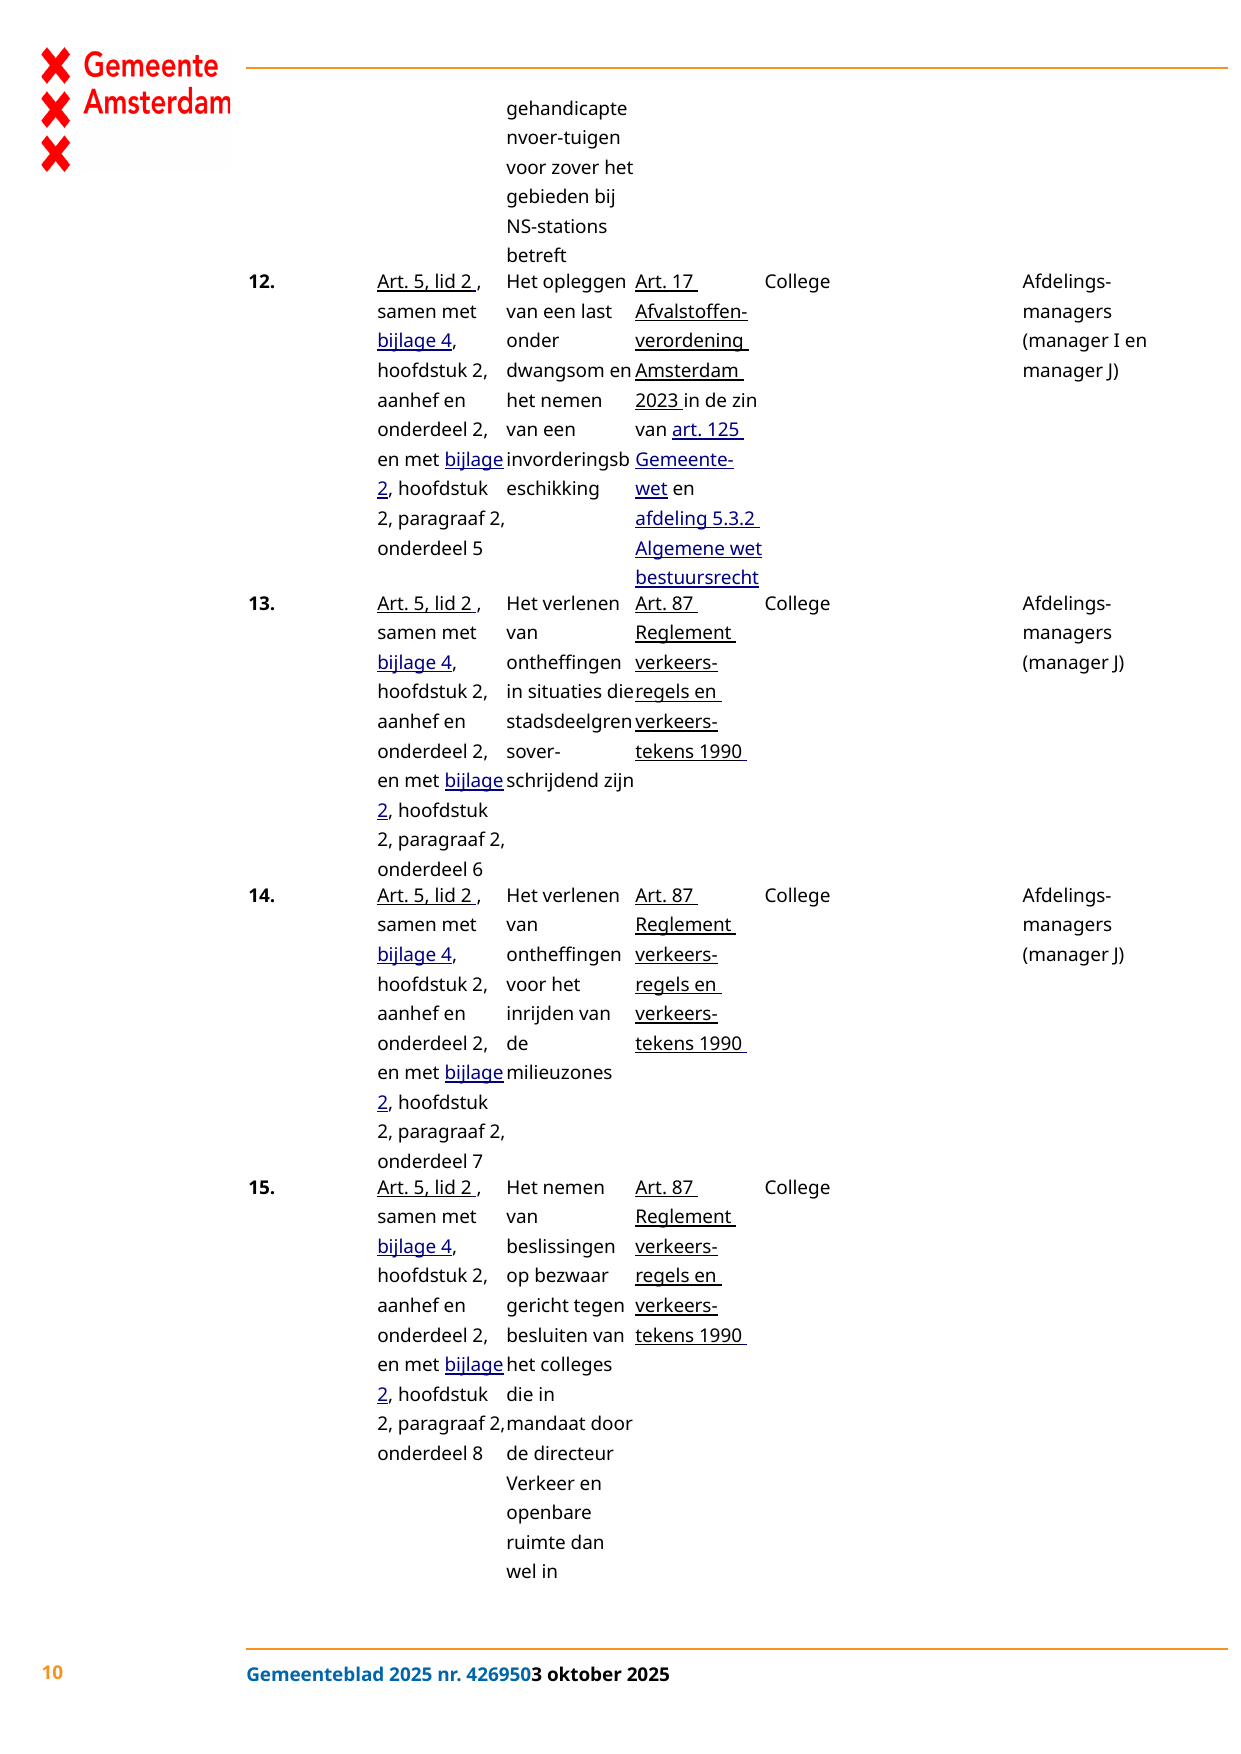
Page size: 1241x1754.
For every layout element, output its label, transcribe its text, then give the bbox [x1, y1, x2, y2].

table_cell Het nemen van beslissingen op bezwaar gericht tegen besluiten van het colleges die in mandaat door de directeur Verkeer en openbare ruimte dan wel in [506, 1174, 635, 1584]
table_cell Art. 5, lid 2 , samen met bijlage 4, hoofdstuk 2, aanhef en onderdeel 2, en met bijlage 2, hoofdstuk 2, paragraaf 2, onderdeel 7 [377, 882, 506, 1174]
table_cell Art. 87 Reglement verkeers-regels en verkeers-tekens 1990 [635, 882, 764, 1174]
table_cell Het verlenen van ontheffingen voor het inrijden van de milieuzones [506, 882, 635, 1174]
table_cell Afdelings-managers (manager I en manager J) [1023, 269, 1152, 590]
table_cell Het opleggen van een last onder dwangsom en het nemen van een invorderingsbeschikking [506, 269, 635, 590]
table_cell Het verlenen van ontheffingen in situaties die stadsdeelgrensover-schrijdend zijn [506, 590, 635, 882]
table_cell College [764, 882, 893, 1174]
table_cell Art. 5, lid 2 , samen met bijlage 4, hoofdstuk 2, aanhef en onderdeel 2, en met bijlage 2, hoofdstuk 2, paragraaf 2, onderdeel 5 [377, 269, 506, 590]
table_cell [635, 95, 764, 268]
table_cell 12. [248, 269, 377, 590]
table_cell [894, 95, 1022, 268]
table_cell College [764, 1174, 893, 1584]
table_cell [894, 882, 1022, 1174]
table_cell Afdelings-managers (manager J) [1023, 882, 1152, 1174]
table_cell [1023, 1174, 1152, 1584]
table_cell gehandicaptenvoer-tuigen voor zover het gebieden bij NS-stations betreft [506, 95, 635, 268]
table_cell Art. 17 Afvalstoffen-verordening Amsterdam 2023 in de zin van art. 125 Gemeente-wet en afdeling 5.3.2 Algemene wet bestuursrecht [635, 269, 764, 590]
table_cell 14. [248, 882, 377, 1174]
table_cell 13. [248, 590, 377, 882]
table_cell [377, 95, 506, 268]
table_cell [894, 590, 1022, 882]
table_cell College [764, 590, 893, 882]
table_cell [894, 269, 1022, 590]
table_cell [1023, 95, 1152, 268]
table_cell [764, 95, 893, 268]
table_cell 15. [248, 1174, 377, 1584]
table_cell Art. 87 Reglement verkeers-regels en verkeers-tekens 1990 [635, 1174, 764, 1584]
table_cell Afdelings-managers (manager J) [1023, 590, 1152, 882]
table_cell Art. 87 Reglement verkeers-regels en verkeers-tekens 1990 [635, 590, 764, 882]
table_cell Art. 5, lid 2 , samen met bijlage 4, hoofdstuk 2, aanhef en onderdeel 2, en met bijlage 2, hoofdstuk 2, paragraaf 2, onderdeel 6 [377, 590, 506, 882]
picture [41, 47, 231, 172]
table_cell College [764, 269, 893, 590]
table_cell [894, 1174, 1022, 1584]
table_cell [248, 95, 377, 268]
table_cell Art. 5, lid 2 , samen met bijlage 4, hoofdstuk 2, aanhef en onderdeel 2, en met bijlage 2, hoofdstuk 2, paragraaf 2, onderdeel 8 [377, 1174, 506, 1584]
